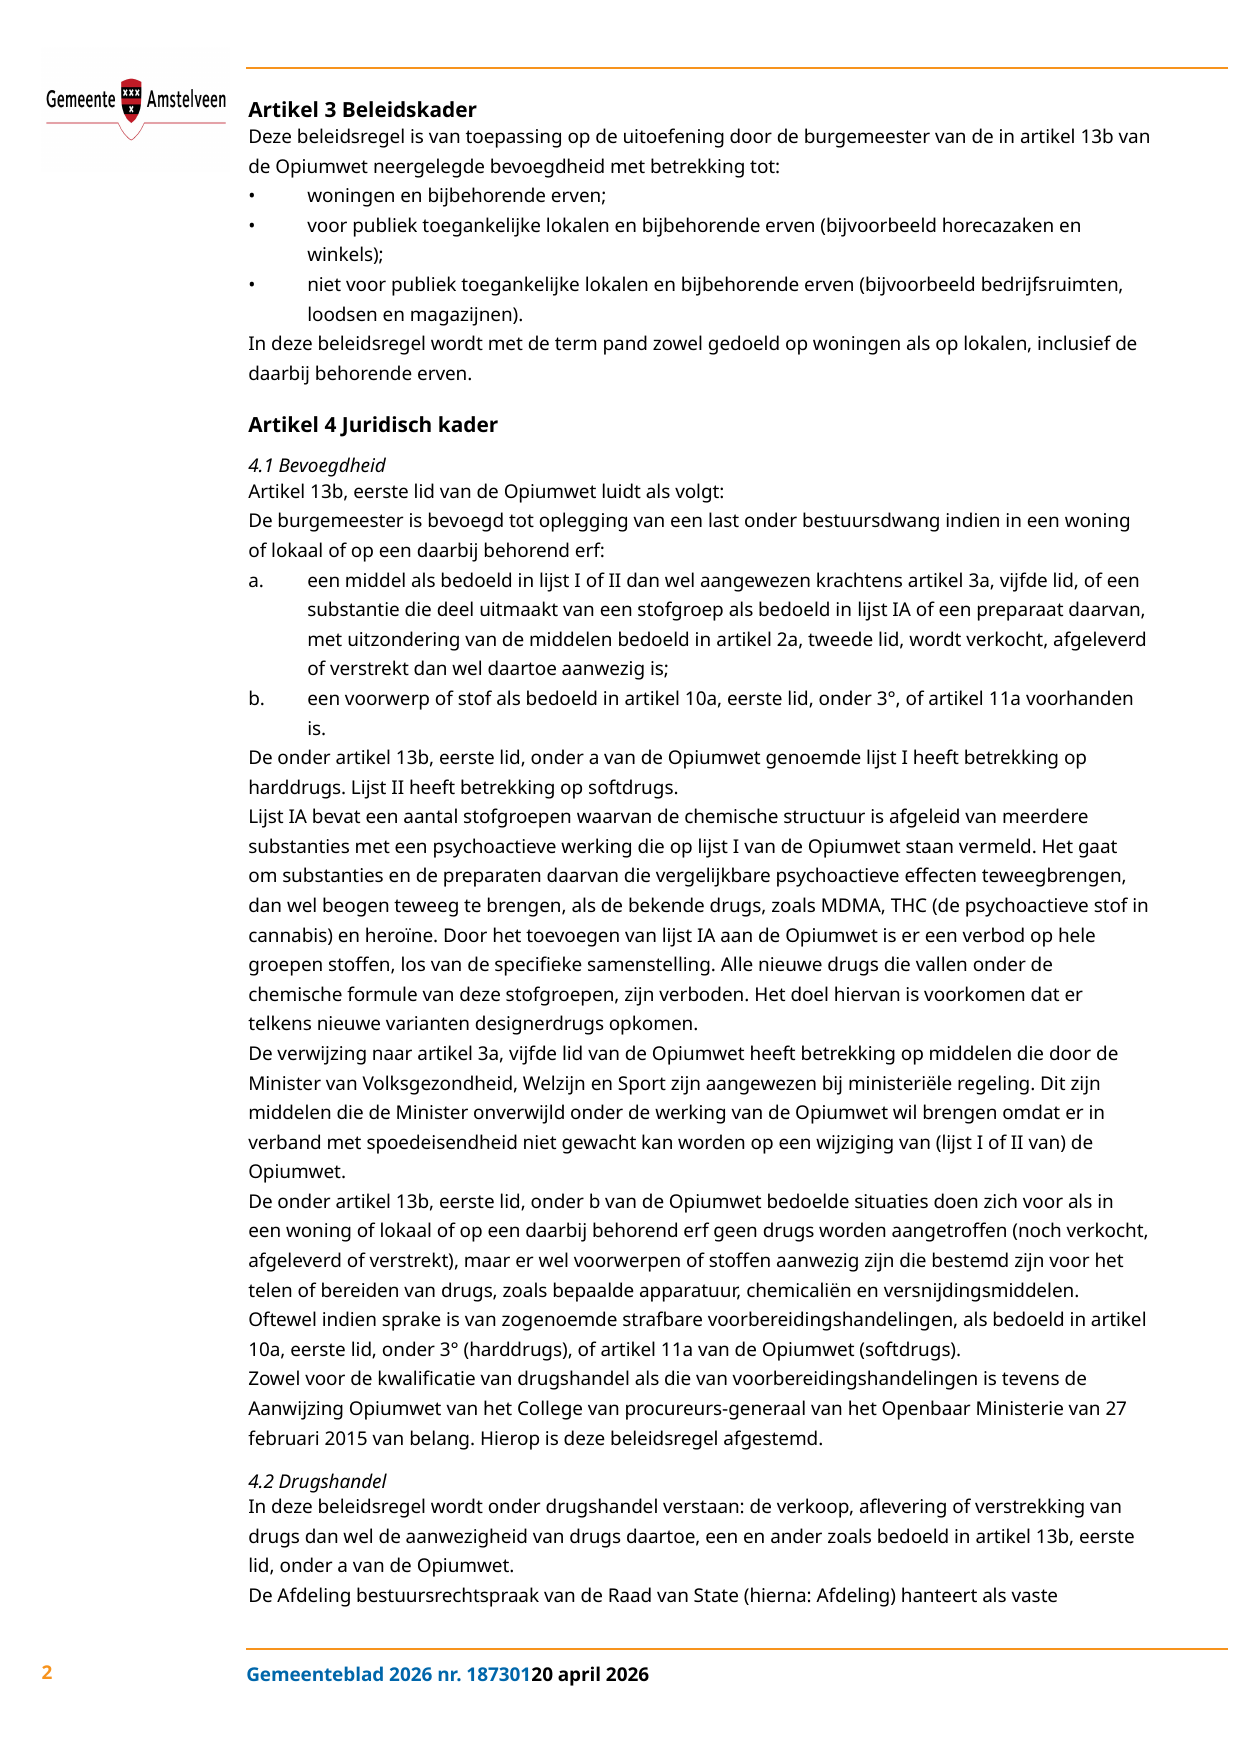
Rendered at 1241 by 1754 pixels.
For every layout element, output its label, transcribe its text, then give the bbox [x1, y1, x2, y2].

list voor publiek toegankelijke lokalen en bijbehorende erven (bijvoorbeeld horecazaken en winkels); [248, 212, 1152, 267]
text De verwijzing naar artikel 3a, vijfde lid van de Opiumwet heeft betrekking op middelen die door de Minister van Volksgezondheid, Welzijn en Sport zijn aangewezen bij ministeriële regeling. Dit zijn middelen die de Minister onverwijld onder de werking van de Opiumwet wil brengen omdat er in verband met spoedeisendheid niet gewacht kan worden op een wijziging van (lijst I of II van) de Opiumwet. [248, 1040, 1152, 1184]
text De burgemeester is bevoegd tot oplegging van een last onder bestuursdwang indien in een woning of lokaal of op een daarbij behorend erf: [248, 508, 1152, 563]
text 4.1 Bevoegdheid [248, 452, 1152, 478]
text De Afdeling bestuursrechtspraak van de Raad van State (hierna: Afdeling) hanteert als vaste [248, 1582, 1152, 1608]
text De onder artikel 13b, eerste lid, onder b van de Opiumwet bedoelde situaties doen zich voor als in een woning of lokaal of op een daarbij behorend erf geen drugs worden aangetroffen (noch verkocht, afgeleverd of verstrekt), maar er wel voorwerpen of stoffen aanwezig zijn die bestemd zijn voor het telen of bereiden van drugs, zoals bepaalde apparatuur, chemicaliën en versnijdingsmiddelen. Oftewel indien sprake is van zogenoemde strafbare voorbereidingshandelingen, als bedoeld in artikel 10a, eerste lid, onder 3° (harddrugs), of artikel 11a van de Opiumwet (softdrugs). [248, 1188, 1152, 1362]
list niet voor publiek toegankelijke lokalen en bijbehorende erven (bijvoorbeeld bedrijfsruimten, loodsen en magazijnen). [248, 271, 1152, 326]
list een middel als bedoeld in lijst I of II dan wel aangewezen krachtens artikel 3a, vijfde lid, of een substantie die deel uitmaakt van een stofgroep als bedoeld in lijst IA of een preparaat daarvan, met uitzondering van de middelen bedoeld in artikel 2a, tweede lid, wordt verkocht, afgeleverd of verstrekt dan wel daartoe aanwezig is; [248, 567, 1152, 681]
text De onder artikel 13b, eerste lid, onder a van de Opiumwet genoemde lijst I heeft betrekking op harddrugs. Lijst II heeft betrekking op softdrugs. [248, 744, 1152, 799]
text 4.2 Drugshandel [248, 1468, 1152, 1493]
picture [41, 47, 231, 172]
text Artikel 13b, eerste lid van de Opiumwet luidt als volgt: [248, 478, 1152, 504]
text Artikel 4 Juridisch kader [248, 410, 1152, 439]
text Deze beleidsregel is van toepassing op de uitoefening door de burgemeester van de in artikel 13b van de Opiumwet neergelegde bevoegdheid met betrekking tot: [248, 123, 1152, 178]
text In deze beleidsregel wordt onder drugshandel verstaan: de verkoop, aflevering of verstrekking van drugs dan wel de aanwezigheid van drugs daartoe, een en ander zoals bedoeld in artikel 13b, eerste lid, onder a van de Opiumwet. [248, 1493, 1152, 1578]
text Artikel 3 Beleidskader [248, 95, 1152, 123]
text In deze beleidsregel wordt met de term pand zowel gedoeld op woningen als op lokalen, inclusief de daarbij behorende erven. [248, 330, 1152, 386]
text Zowel voor de kwalificatie van drugshandel als die van voorbereidingshandelingen is tevens de Aanwijzing Opiumwet van het College van procureurs-generaal van het Openbaar Ministerie van 27 februari 2015 van belang. Hierop is deze beleidsregel afgestemd. [248, 1366, 1152, 1450]
text Lijst IA bevat een aantal stofgroepen waarvan de chemische structuur is afgeleid van meerdere substanties met een psychoactieve werking die op lijst I van de Opiumwet staan vermeld. Het gaat om substanties en de preparaten daarvan die vergelijkbare psychoactieve effecten teweegbrengen, dan wel beogen teweeg te brengen, als de bekende drugs, zoals MDMA, THC (de psychoactieve stof in cannabis) en heroïne. Door het toevoegen van lijst IA aan de Opiumwet is er een verbod op hele groepen stoffen, los van de specifieke samenstelling. Alle nieuwe drugs die vallen onder de chemische formule van deze stofgroepen, zijn verboden. Het doel hiervan is voorkomen dat er telkens nieuwe varianten designerdrugs opkomen. [248, 803, 1152, 1036]
list woningen en bijbehorende erven; [248, 182, 1152, 208]
list een voorwerp of stof als bedoeld in artikel 10a, eerste lid, onder 3°, of artikel 11a voorhanden is. [248, 685, 1152, 740]
